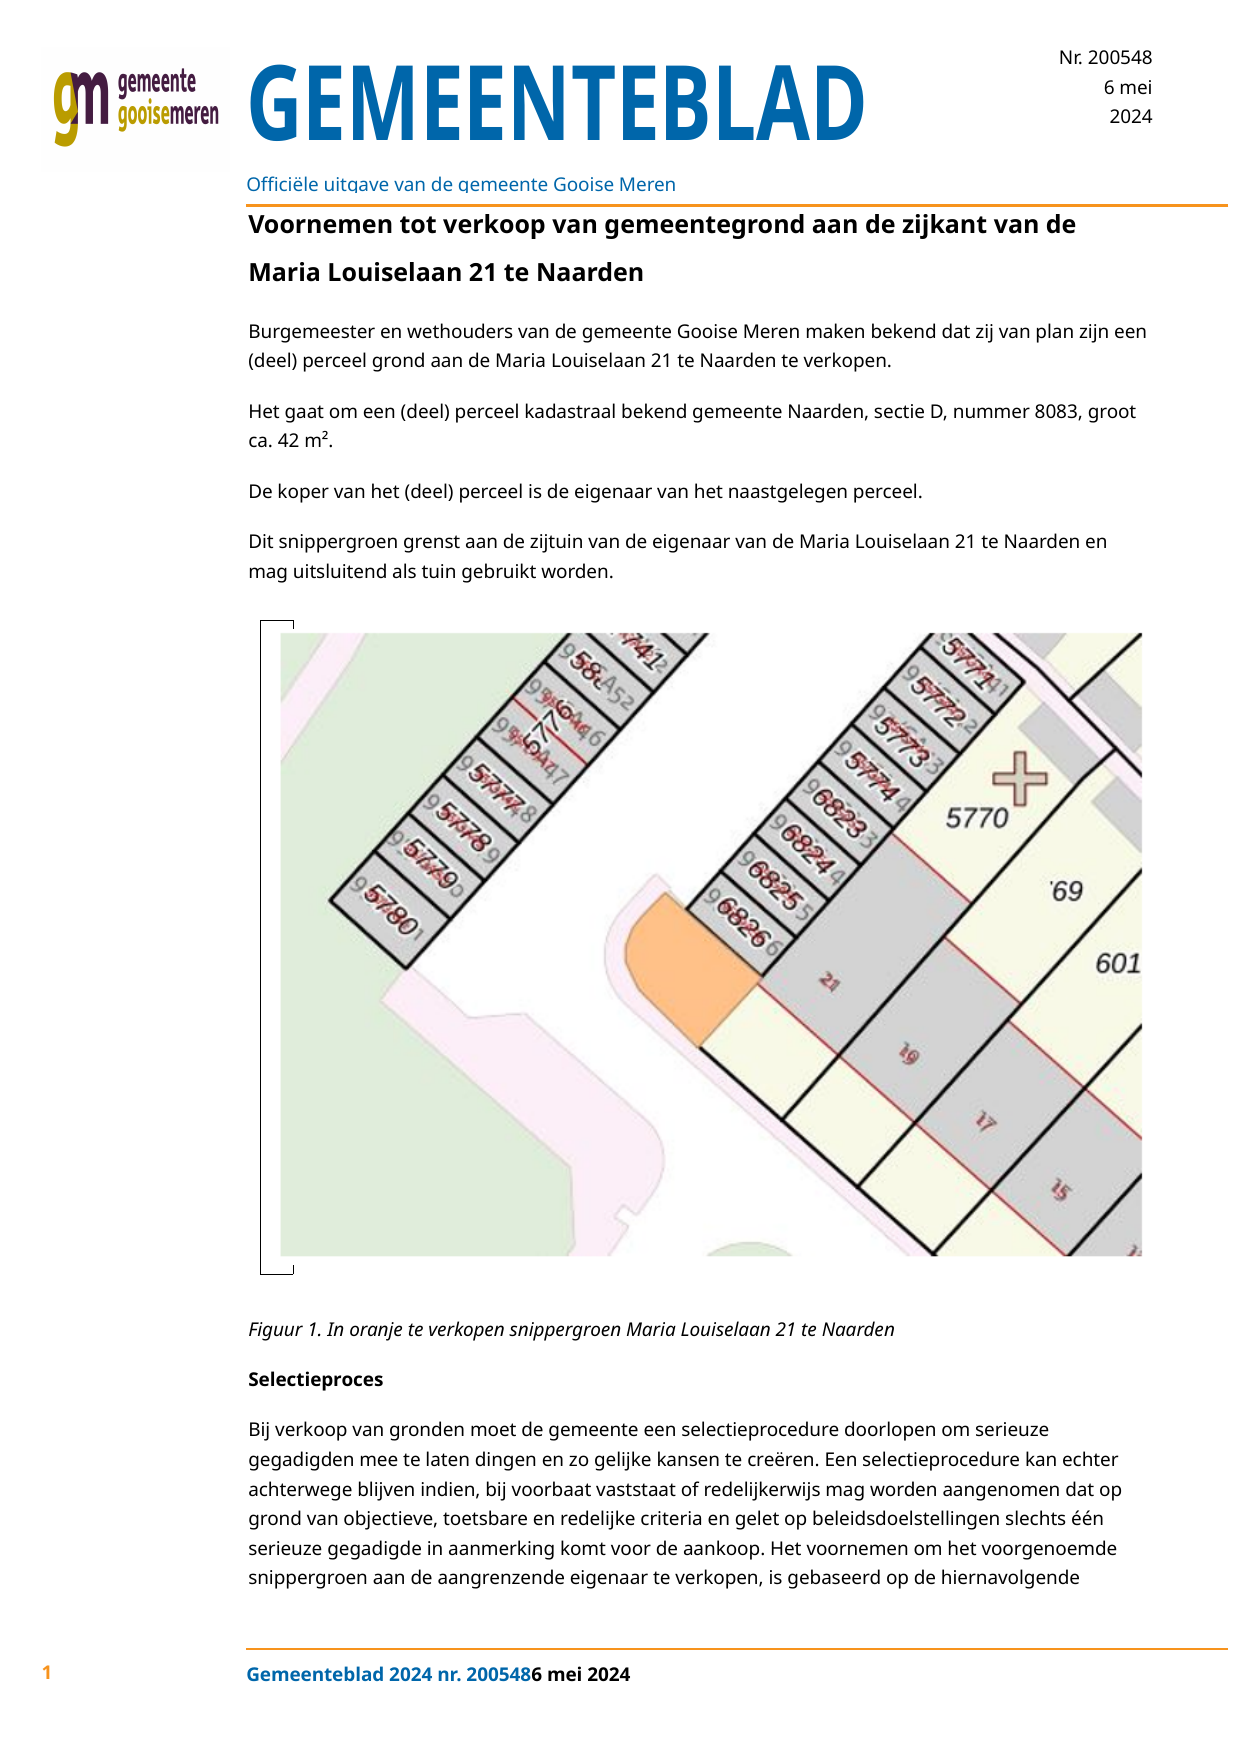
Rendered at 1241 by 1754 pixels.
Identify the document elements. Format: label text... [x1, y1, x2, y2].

text Voornemen tot verkoop van gemeentegrond aan de zijkant van de Maria Louiselaan 21 te Naarden [248, 207, 1152, 288]
picture [268, 629, 1155, 1265]
text De koper van het (deel) perceel is de eigenaar van het naastgelegen perceel. [248, 478, 1152, 504]
text Dit snippergroen grenst aan de zijtuin van de eigenaar van de Maria Louiselaan 21 te Naarden en mag uitsluitend als tuin gebruikt worden. [248, 528, 1152, 584]
text Bij verkoop van gronden moet de gemeente een selectieprocedure doorlopen om serieuze gegadigden mee te laten dingen en zo gelijke kansen te creëren. Een selectieprocedure kan echter achterwege blijven indien, bij voorbaat vaststaat of redelijkerwijs mag worden aangenomen dat op grond van objectieve, toetsbare en redelijke criteria en gelet op beleidsdoelstellingen slechts één serieuze gegadigde in aanmerking komt voor de aankoop. Het voornemen om het voorgenoemde snippergroen aan de aangrenzende eigenaar te verkopen, is gebaseerd op de hiernavolgende [248, 1417, 1152, 1590]
text Het gaat om een (deel) perceel kadastraal bekend gemeente Naarden, sectie D, nummer 8083, groot ca. 42 m². [248, 398, 1152, 453]
text Selectieproces [248, 1366, 1152, 1392]
text Burgemeester en wethouders van de gemeente Gooise Meren maken bekend dat zij van plan zijn een (deel) perceel grond aan de Maria Louiselaan 21 te Naarden te verkopen. [248, 318, 1152, 373]
picture [41, 47, 231, 172]
text Figuur 1. In oranje te verkopen snippergroen Maria Louiselaan 21 te Naarden [248, 1316, 1152, 1341]
